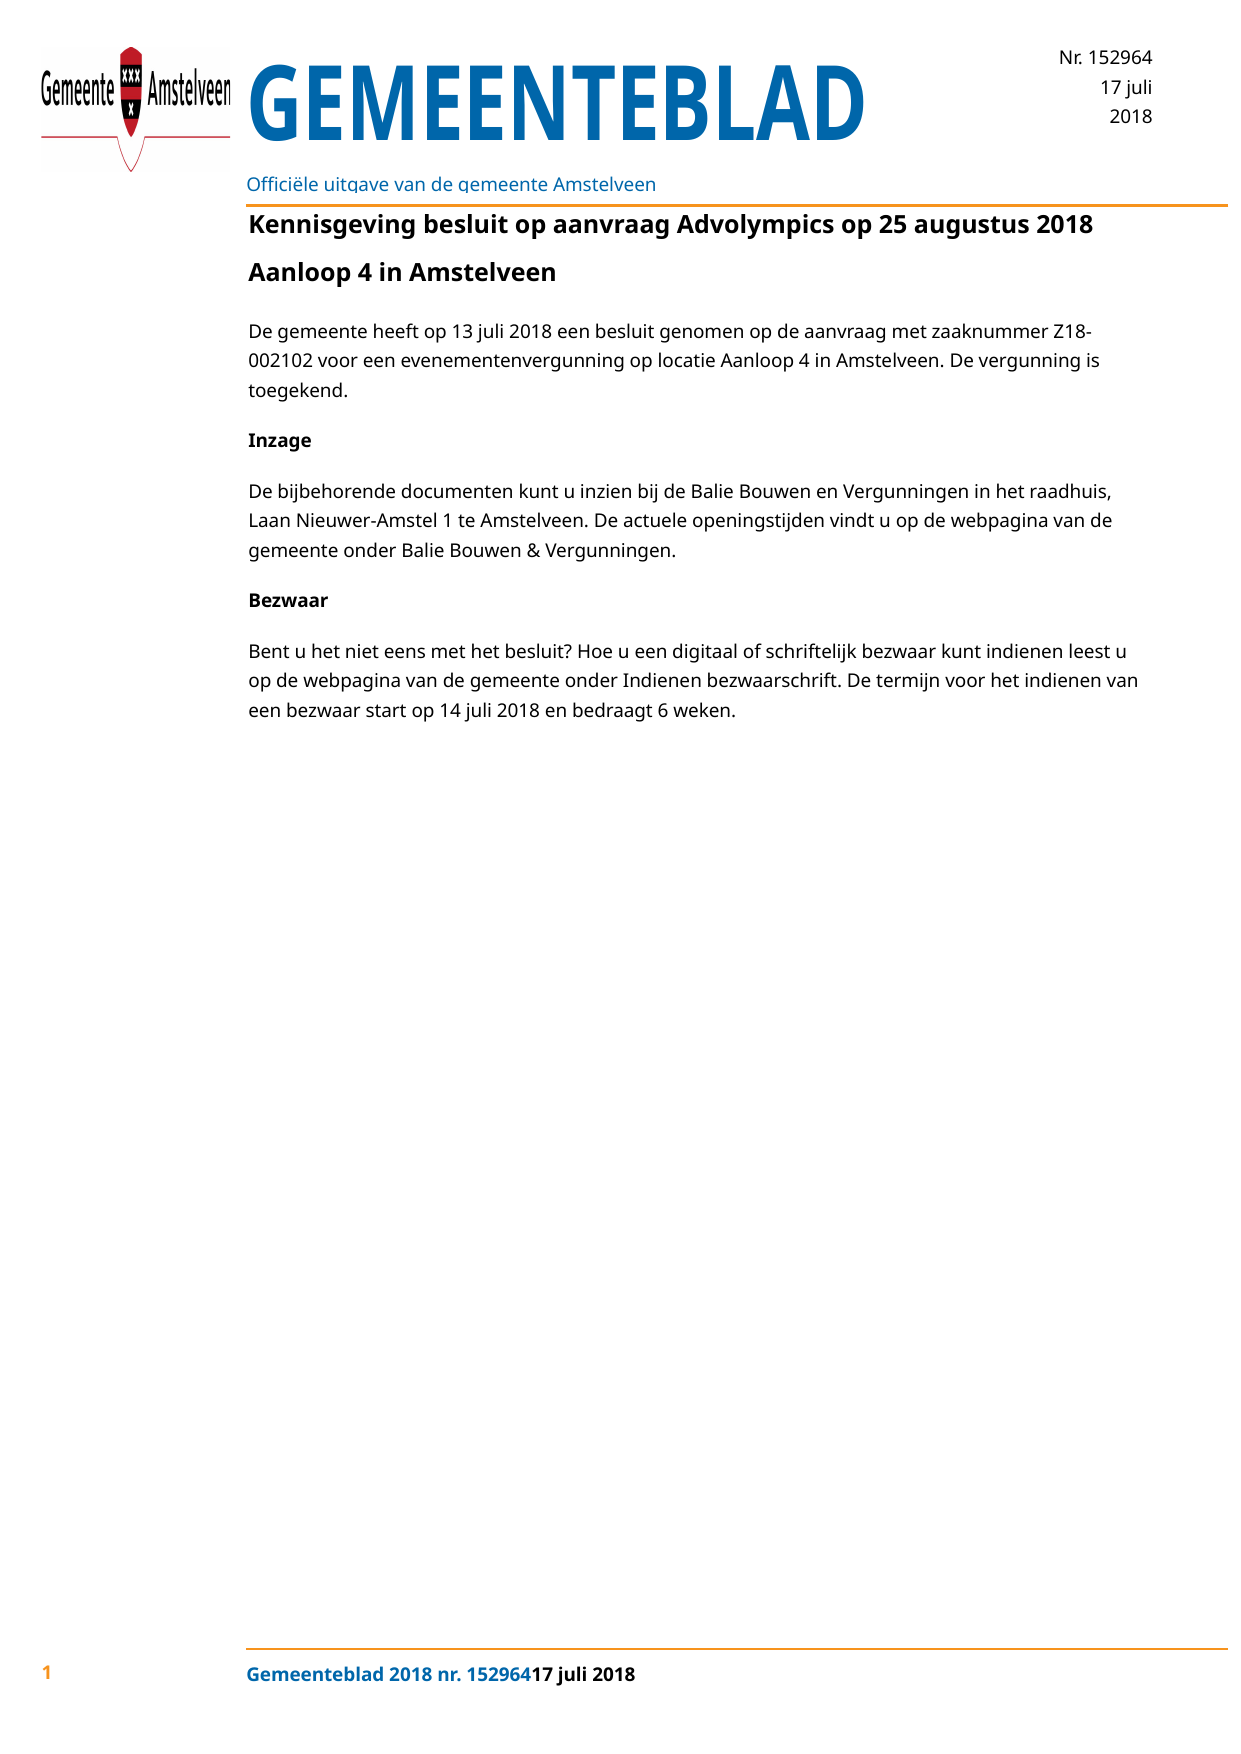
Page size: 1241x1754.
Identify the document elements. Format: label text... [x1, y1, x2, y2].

text Inzage [248, 427, 1152, 453]
text De gemeente heeft op 13 juli 2018 een besluit genomen op de aanvraag met zaaknummer Z18-002102 voor een evenementenvergunning op locatie Aanloop 4 in Amstelveen. De vergunning is toegekend. [248, 318, 1152, 403]
text De bijbehorende documenten kunt u inzien bij de Balie Bouwen en Vergunningen in het raadhuis, Laan Nieuwer-Amstel 1 te Amstelveen. De actuele openingstijden vindt u op de webpagina van de gemeente onder Balie Bouwen & Vergunningen. [248, 478, 1152, 563]
picture [41, 47, 231, 172]
text Bezwaar [248, 587, 1152, 613]
text Kennisgeving besluit op aanvraag Advolympics op 25 augustus 2018 Aanloop 4 in Amstelveen [248, 207, 1152, 288]
text Bent u het niet eens met het besluit? Hoe u een digitaal of schriftelijk bezwaar kunt indienen leest u op de webpagina van de gemeente onder Indienen bezwaarschrift. De termijn voor het indienen van een bezwaar start op 14 juli 2018 en bedraagt 6 weken. [248, 638, 1152, 723]
